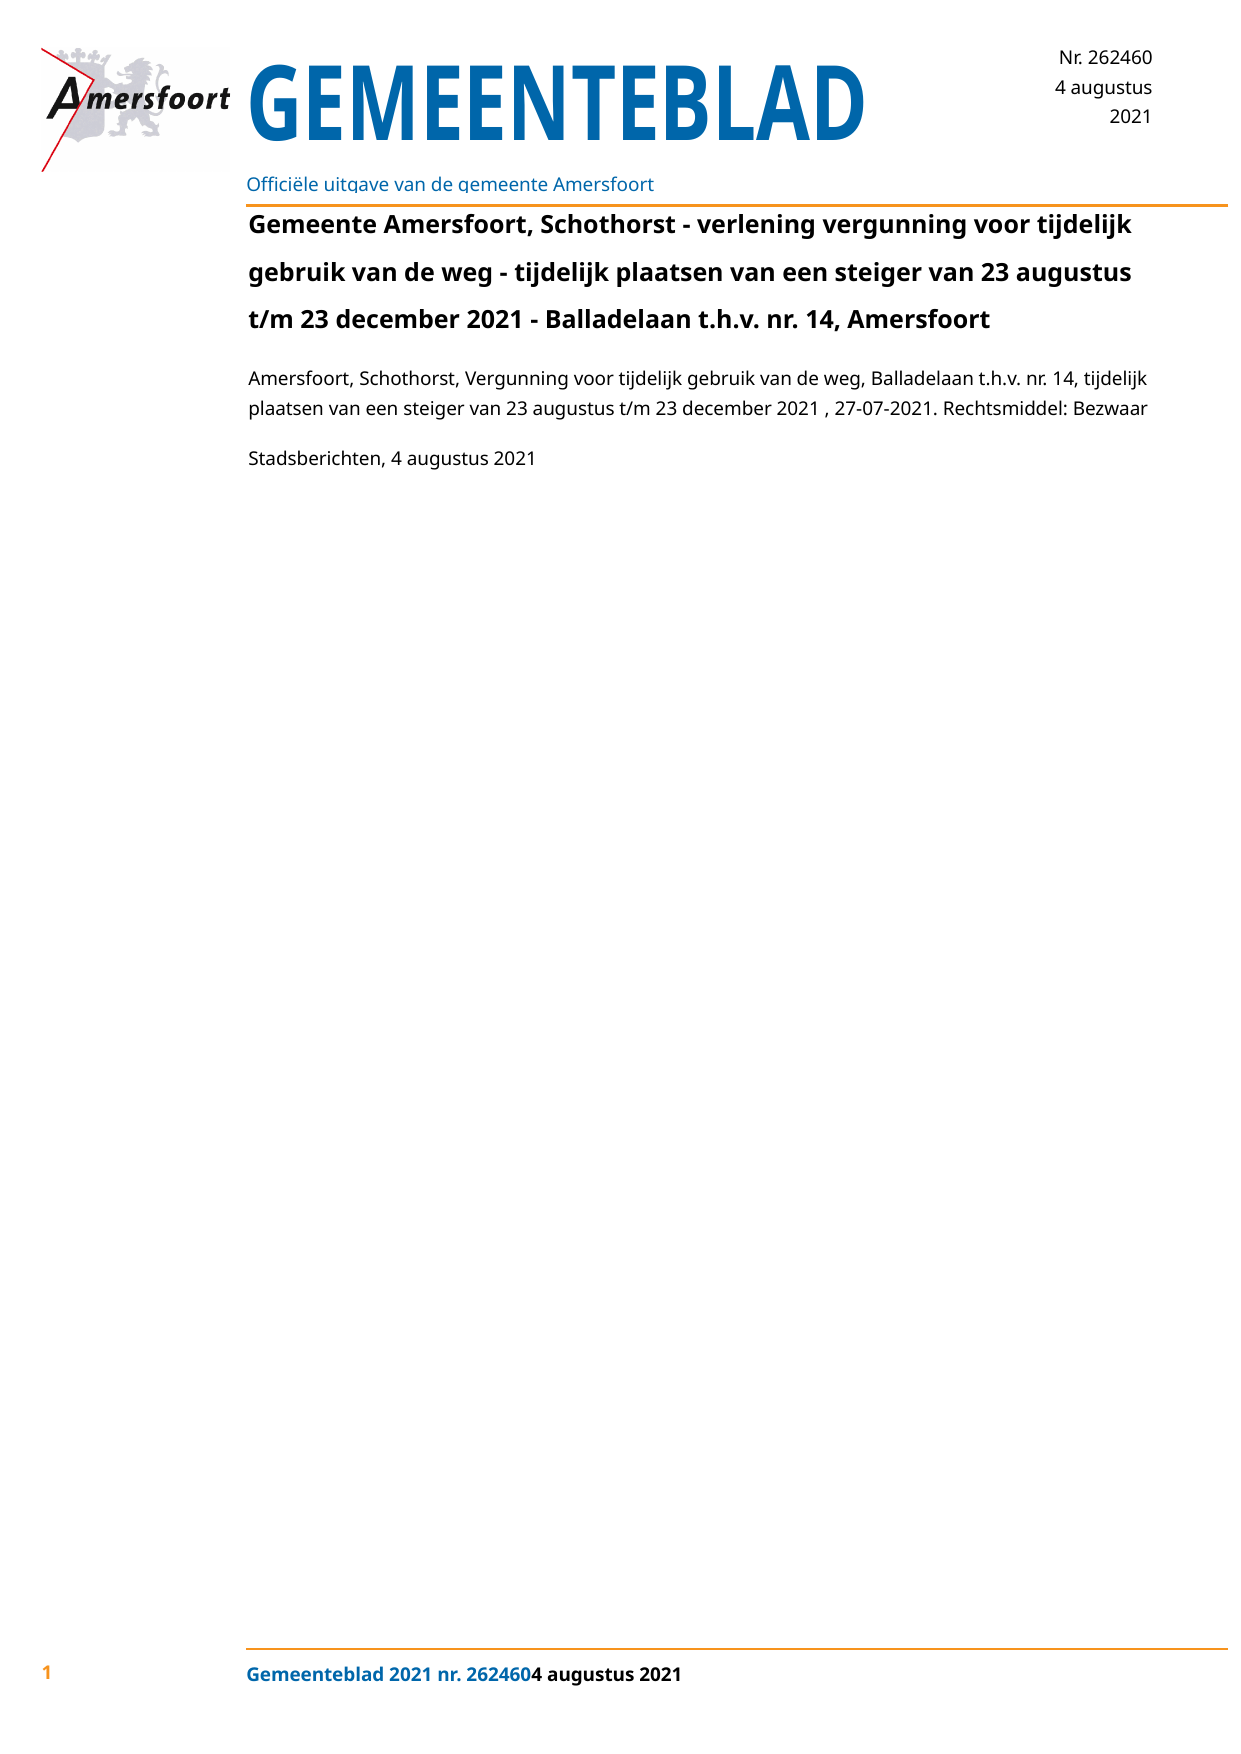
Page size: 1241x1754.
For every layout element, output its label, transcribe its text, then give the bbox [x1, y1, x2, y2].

picture [41, 47, 231, 172]
text Amersfoort, Schothorst, Vergunning voor tijdelijk gebruik van de weg, Balladelaan t.h.v. nr. 14, tijdelijk plaatsen van een steiger van 23 augustus t/m 23 december 2021 , 27-07-2021. Rechtsmiddel: Bezwaar [248, 366, 1152, 421]
text Stadsberichten, 4 augustus 2021 [248, 446, 1152, 471]
text Gemeente Amersfoort, Schothorst - verlening vergunning voor tijdelijk gebruik van de weg - tijdelijk plaatsen van een steiger van 23 augustus t/m 23 december 2021 - Balladelaan t.h.v. nr. 14, Amersfoort [248, 207, 1152, 336]
